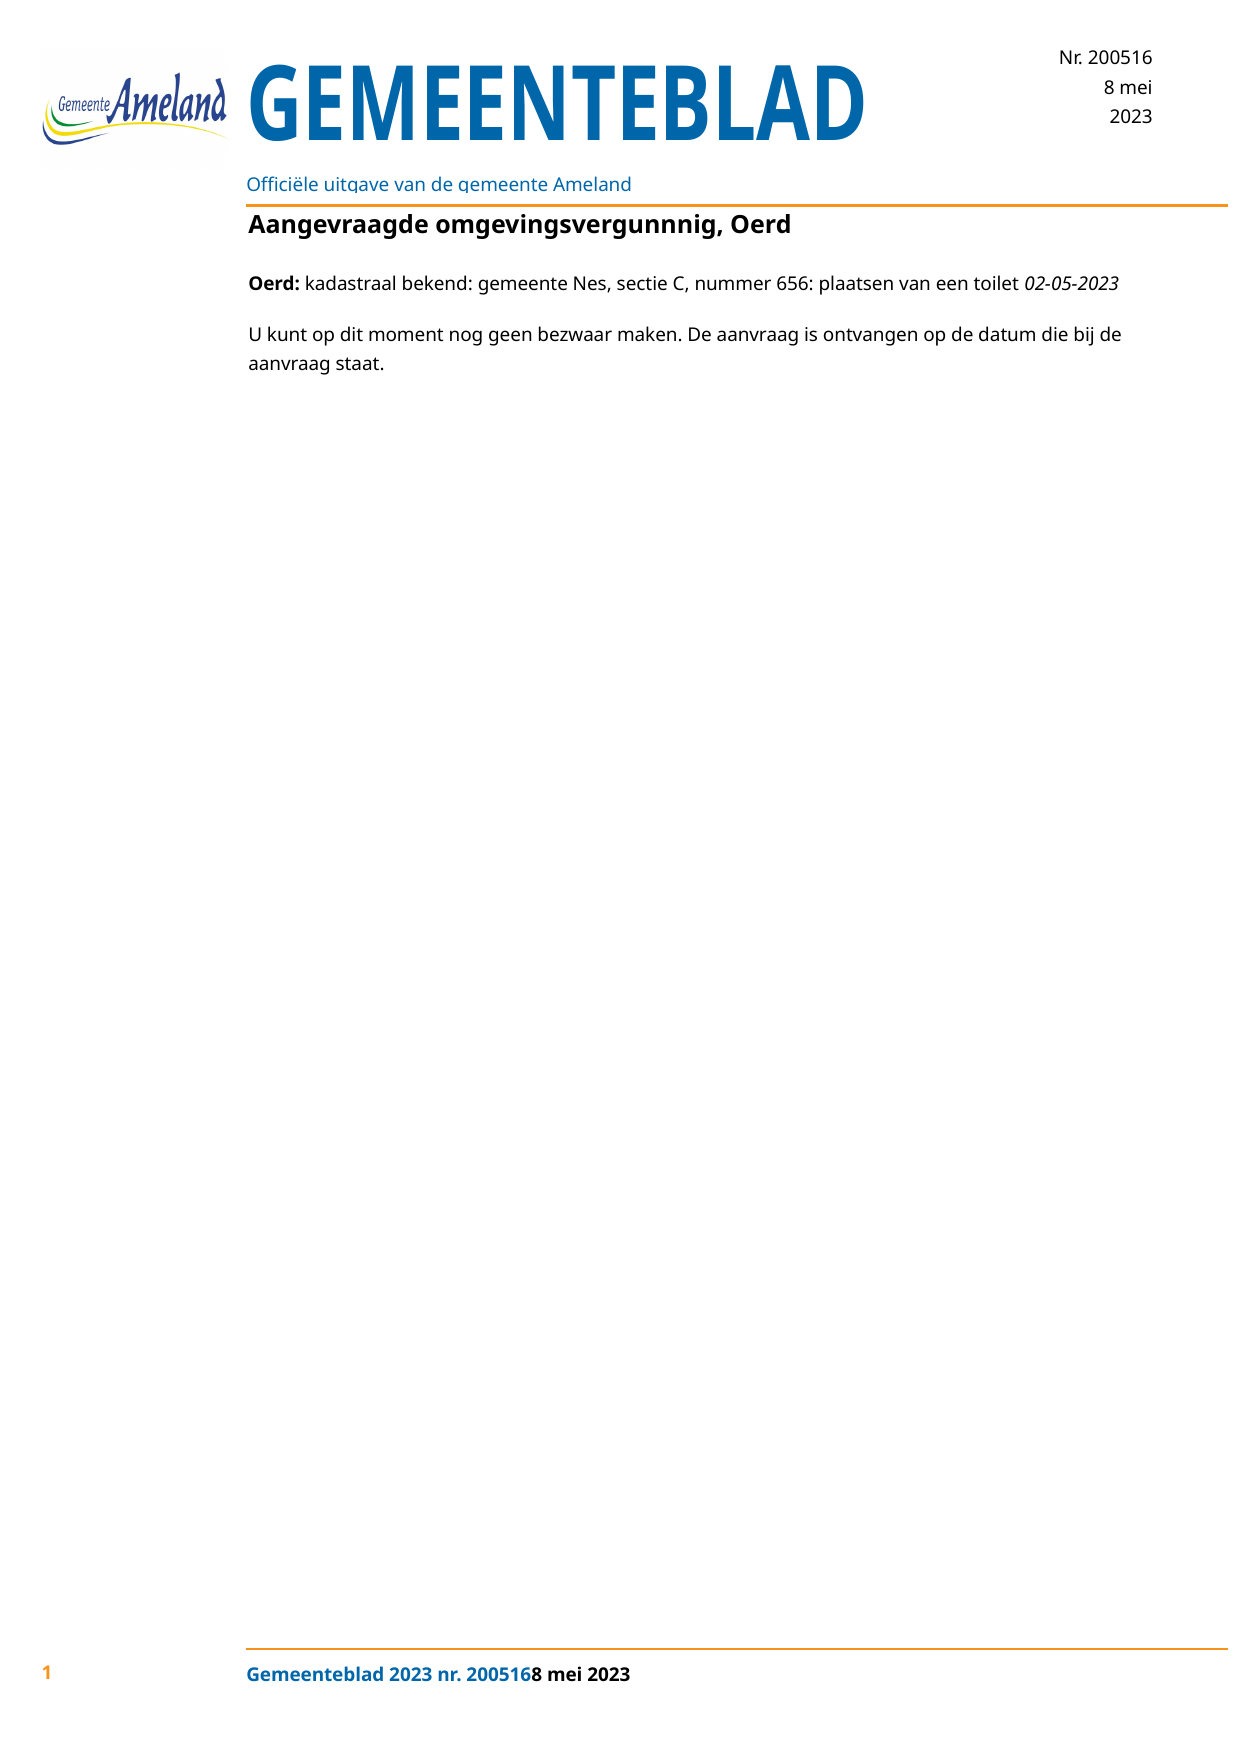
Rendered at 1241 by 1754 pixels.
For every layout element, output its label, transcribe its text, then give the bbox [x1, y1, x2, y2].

text Aangevraagde omgevingsvergunnnig, Oerd [248, 207, 1152, 241]
text U kunt op dit moment nog geen bezwaar maken. De aanvraag is ontvangen op de datum die bij de aanvraag staat. [248, 321, 1152, 376]
picture [41, 47, 231, 172]
text Oerd: kadastraal bekend: gemeente Nes, sectie C, nummer 656: plaatsen van een toilet 02-05-2023 [248, 270, 1152, 296]
